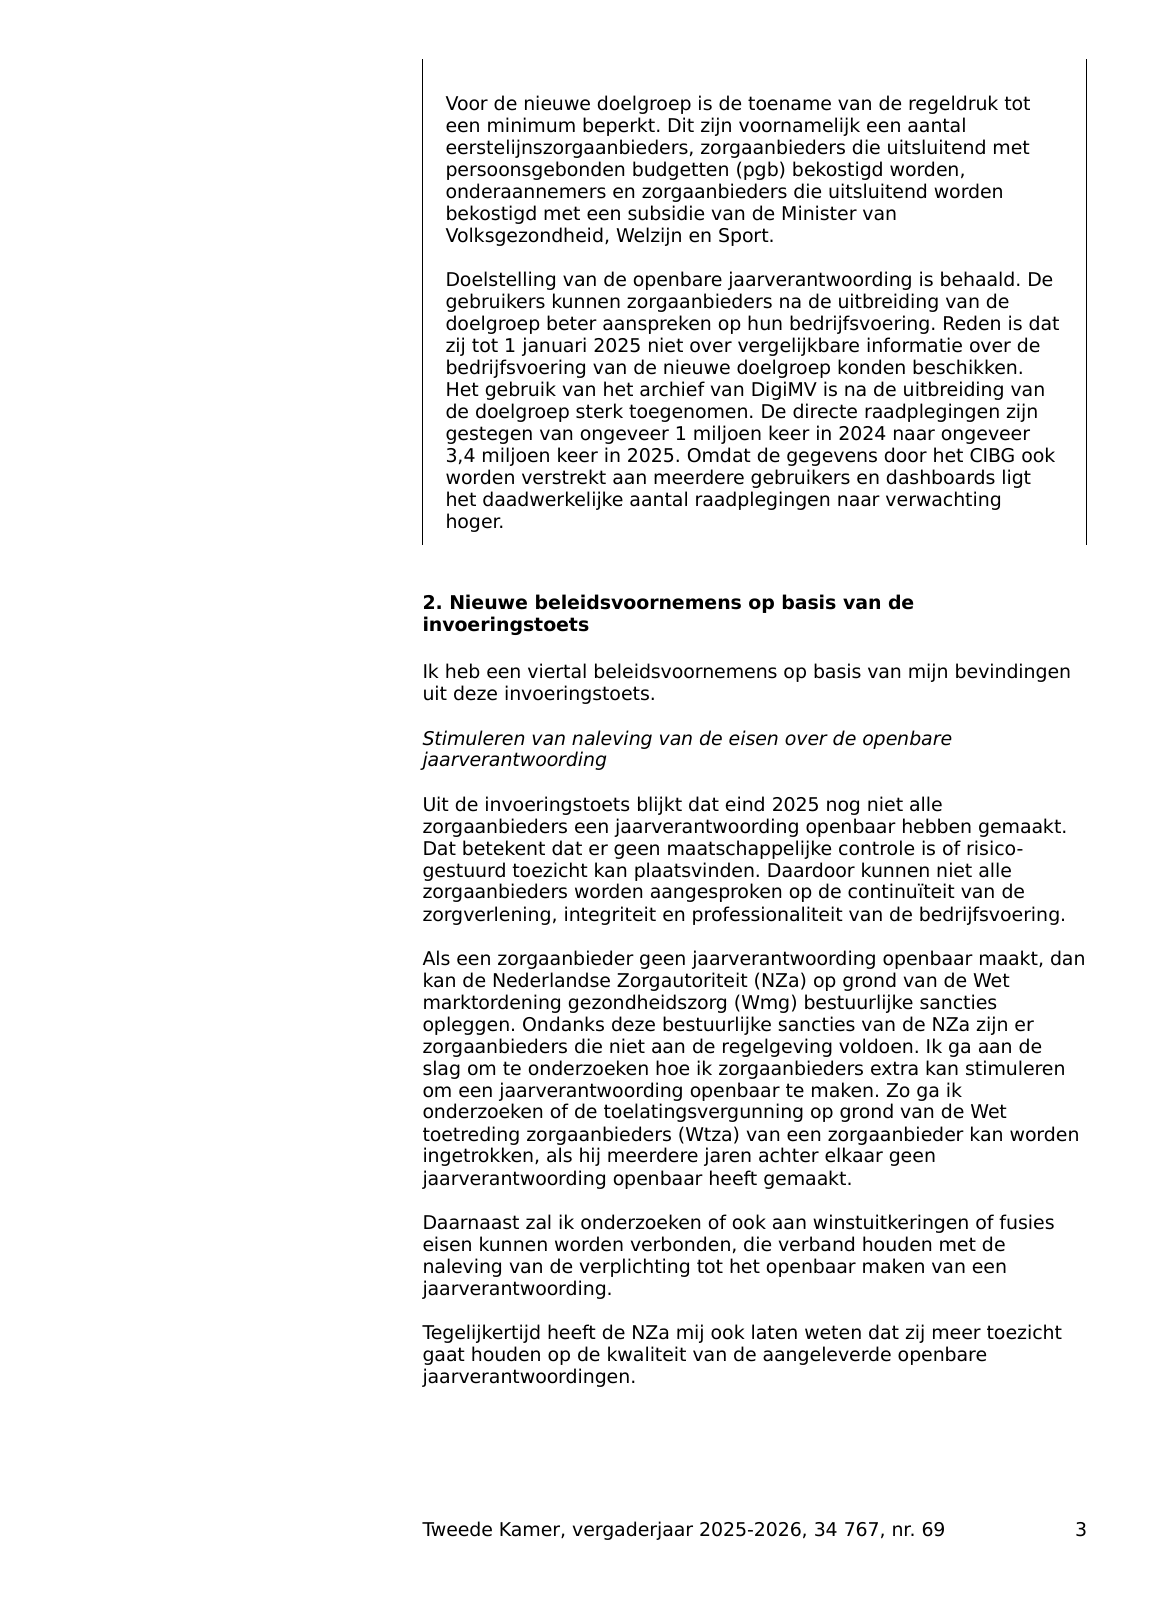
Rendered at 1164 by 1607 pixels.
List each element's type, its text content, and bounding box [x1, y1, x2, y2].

text Tegelijkertijd heeft de NZa mij ook laten weten dat zij meer toezicht gaat houden op de kwaliteit van de aangeleverde openbare jaarverantwoordingen. [422, 1322, 1087, 1388]
text Uit de invoeringstoets blijkt dat eind 2025 nog niet alle zorgaanbieders een jaarverantwoording openbaar hebben gemaakt. Dat betekent dat er geen maatschappelijke controle is of risico-gestuurd toezicht kan plaatsvinden. Daardoor kunnen niet alle zorgaanbieders worden aangesproken op de continuïteit van de zorgverlening, integriteit en professionaliteit van de bedrijfsvoering. [422, 793, 1087, 925]
table_header Voor de nieuwe doelgroep is de toename van de regeldruk tot een minimum beperkt. Dit zijn voornamelijk een aantal eerstelijnszorgaanbieders, zorgaanbieders die uitsluitend met persoonsgebonden budgetten (pgb) bekostigd worden, onderaannemers en zorgaanbieders die uitsluitend worden bekostigd met een subsidie van de Minister van Volksgezondheid, Welzijn en Sport. Doelstelling van de openbare jaarverantwoording is behaald. De gebruikers kunnen zorgaanbieders na de uitbreiding van de doelgroep beter aanspreken op hun bedrijfsvoering. Reden is dat zij tot 1 januari 2025 niet over vergelijkbare informatie over de bedrijfsvoering van de nieuwe doelgroep konden beschikken. Het gebruik van het archief van DigiMV is na de uitbreiding van de doelgroep sterk toegenomen. De directe raadplegingen zijn gestegen van ongeveer 1 miljoen keer in 2024 naar ongeveer 3,4 miljoen keer in 2025. Omdat de gegevens door het CIBG ook worden verstrekt aan meerdere gebruikers en dashboards ligt het daadwerkelijke aantal raadplegingen naar verwachting hoger. [423, 59, 1086, 544]
subtitle 2. Nieuwe beleidsvoornemens op basis van de invoeringstoets [422, 592, 1087, 636]
subtitle Stimuleren van naleving van de eisen over de openbare jaarverantwoording [422, 727, 1087, 771]
text Als een zorgaanbieder geen jaarverantwoording openbaar maakt, dan kan de Nederlandse Zorgautoriteit (NZa) op grond van de Wet marktordening gezondheidszorg (Wmg) bestuurlijke sancties opleggen. Ondanks deze bestuurlijke sancties van de NZa zijn er zorgaanbieders die niet aan de regelgeving voldoen. Ik ga aan de slag om te onderzoeken hoe ik zorgaanbieders extra kan stimuleren om een jaarverantwoording openbaar te maken. Zo ga ik onderzoeken of de toelatingsvergunning op grond van de Wet toetreding zorgaanbieders (Wtza) van een zorgaanbieder kan worden ingetrokken, als hij meerdere jaren achter elkaar geen jaarverantwoording openbaar heeft gemaakt. [422, 948, 1087, 1189]
text Ik heb een viertal beleidsvoornemens op basis van mijn bevindingen uit deze invoeringstoets. [422, 661, 1087, 705]
text Daarnaast zal ik onderzoeken of ook aan winstuitkeringen of fusies eisen kunnen worden verbonden, die verband houden met de naleving van de verplichting tot het openbaar maken van een jaarverantwoording. [422, 1212, 1087, 1299]
